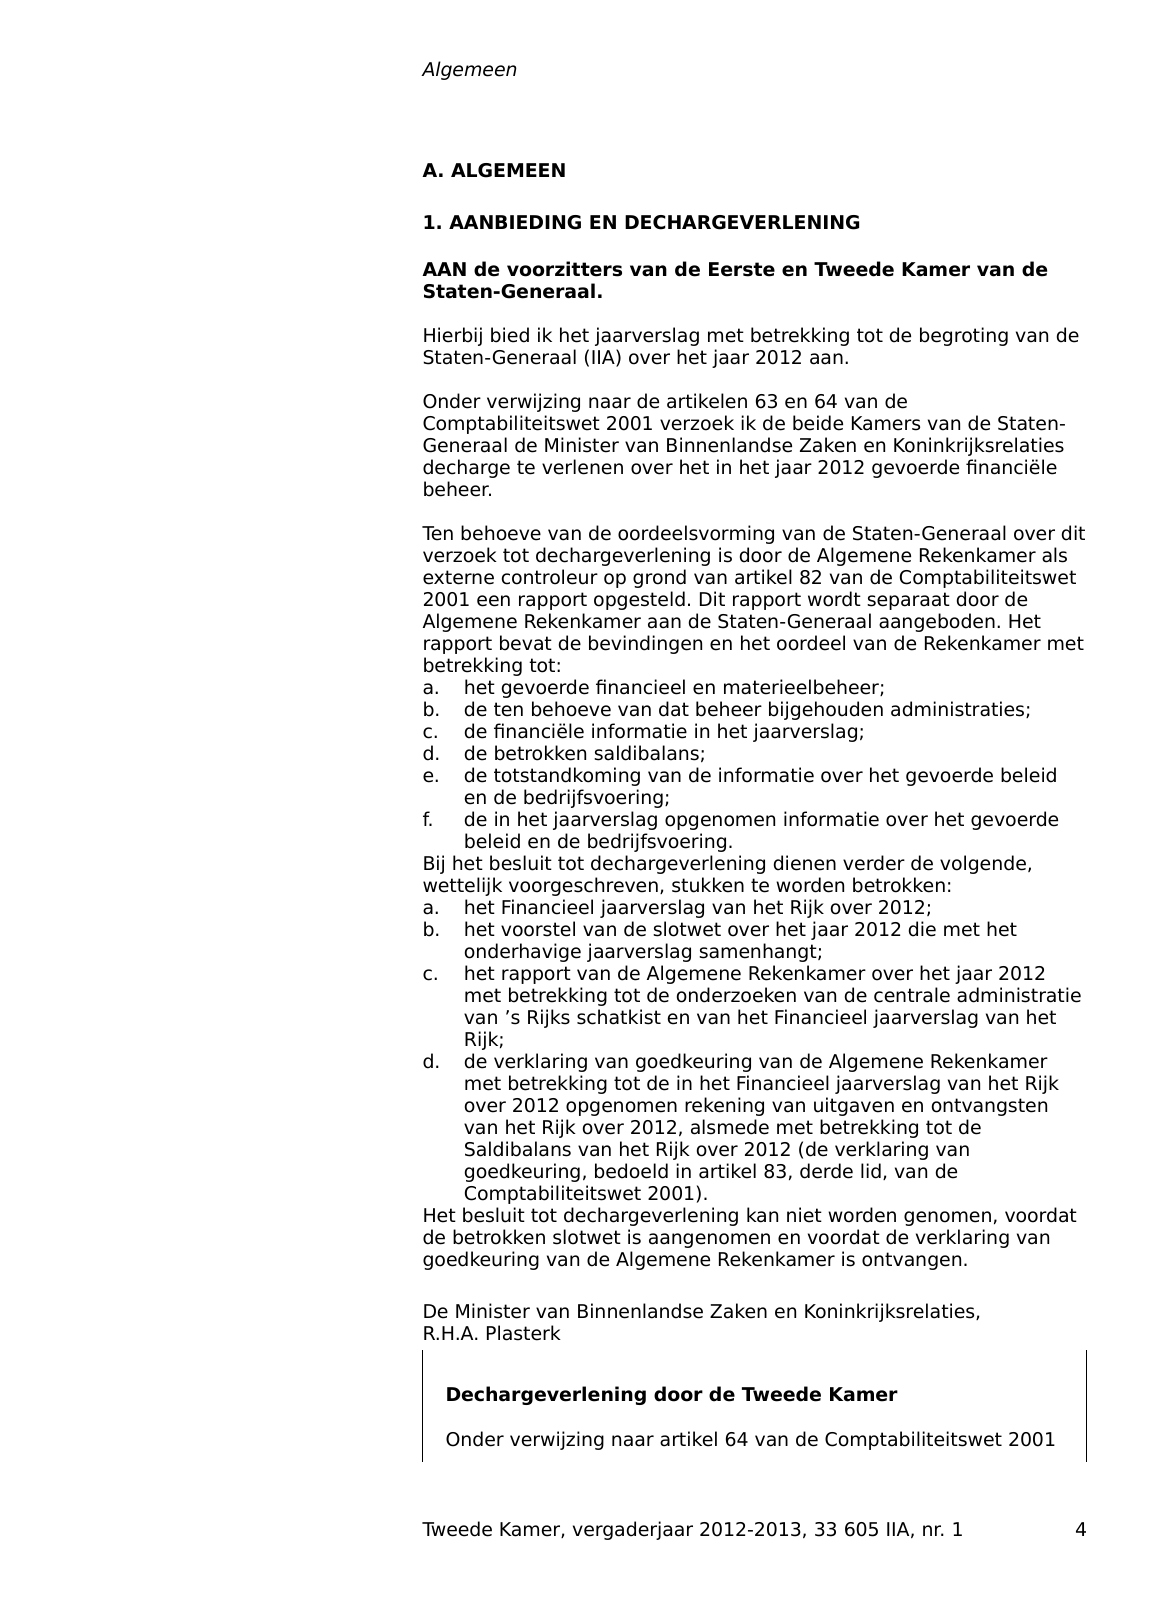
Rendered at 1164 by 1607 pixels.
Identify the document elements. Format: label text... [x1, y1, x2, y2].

text e. de totstandkoming van de informatie over het gevoerde beleid en de bedrijfsvoering; [422, 765, 1087, 809]
text Ten behoeve van de oordeelsvorming van de Staten-Generaal over dit verzoek tot dechargeverlening is door de Algemene Rekenkamer als externe controleur op grond van artikel 82 van de Comptabiliteitswet 2001 een rapport opgesteld. Dit rapport wordt separaat door de Algemene Rekenkamer aan de Staten-Generaal aangeboden. Het rapport bevat de bevindingen en het oordeel van de Rekenkamer met betrekking tot: [422, 523, 1087, 677]
text Hierbij bied ik het jaarverslag met betrekking tot de begroting van de Staten-Generaal (IIA) over het jaar 2012 aan. [422, 325, 1087, 369]
text a. het gevoerde financieel en materieelbeheer; [422, 677, 1087, 699]
text b. het voorstel van de slotwet over het jaar 2012 die met het onderhavige jaarverslag samenhangt; [422, 919, 1087, 963]
text d. de betrokken saldibalans; [422, 743, 1087, 765]
text c. de financiële informatie in het jaarverslag; [422, 721, 1087, 743]
text Onder verwijzing naar de artikelen 63 en 64 van de Comptabiliteitswet 2001 verzoek ik de beide Kamers van de Staten-Generaal de Minister van Binnenlandse Zaken en Koninkrijksrelaties decharge te verlenen over het in het jaar 2012 gevoerde financiële beheer. [422, 391, 1087, 501]
text AAN de voorzitters van de Eerste en Tweede Kamer van de Staten-Generaal. [422, 259, 1087, 303]
text Het besluit tot dechargeverlening kan niet worden genomen, voordat de betrokken slotwet is aangenomen en voordat de verklaring van goedkeuring van de Algemene Rekenkamer is ontvangen. [422, 1204, 1087, 1271]
subtitle 1. AANBIEDING EN DECHARGEVERLENING [422, 212, 1087, 234]
text a. het Financieel jaarverslag van het Rijk over 2012; [422, 897, 1087, 919]
text Bij het besluit tot dechargeverlening dienen verder de volgende, wettelijk voorgeschreven, stukken te worden betrokken: [422, 853, 1087, 897]
text d. de verklaring van goedkeuring van de Algemene Rekenkamer met betrekking tot de in het Financieel jaarverslag van het Rijk over 2012 opgenomen rekening van uitgaven en ontvangsten van het Rijk over 2012, alsmede met betrekking tot de Saldibalans van het Rijk over 2012 (de verklaring van goedkeuring, bedoeld in artikel 83, derde lid, van de Comptabiliteitswet 2001). [422, 1051, 1087, 1204]
text f. de in het jaarverslag opgenomen informatie over het gevoerde beleid en de bedrijfsvoering. [422, 809, 1087, 853]
text b. de ten behoeve van dat beheer bijgehouden administraties; [422, 699, 1087, 721]
table_header Dechargeverlening door de Tweede Kamer Onder verwijzing naar artikel 64 van de Comptabiliteitswet 2001 [423, 1350, 1086, 1462]
subtitle A. ALGEMEEN [422, 160, 1087, 182]
text c. het rapport van de Algemene Rekenkamer over het jaar 2012 met betrekking tot de onderzoeken van de centrale administratie van ’s Rijks schatkist en van het Financieel jaarverslag van het Rijk; [422, 963, 1087, 1051]
text De Minister van Binnenlandse Zaken en Koninkrijksrelaties, R.H.A. Plasterk [422, 1301, 1087, 1344]
